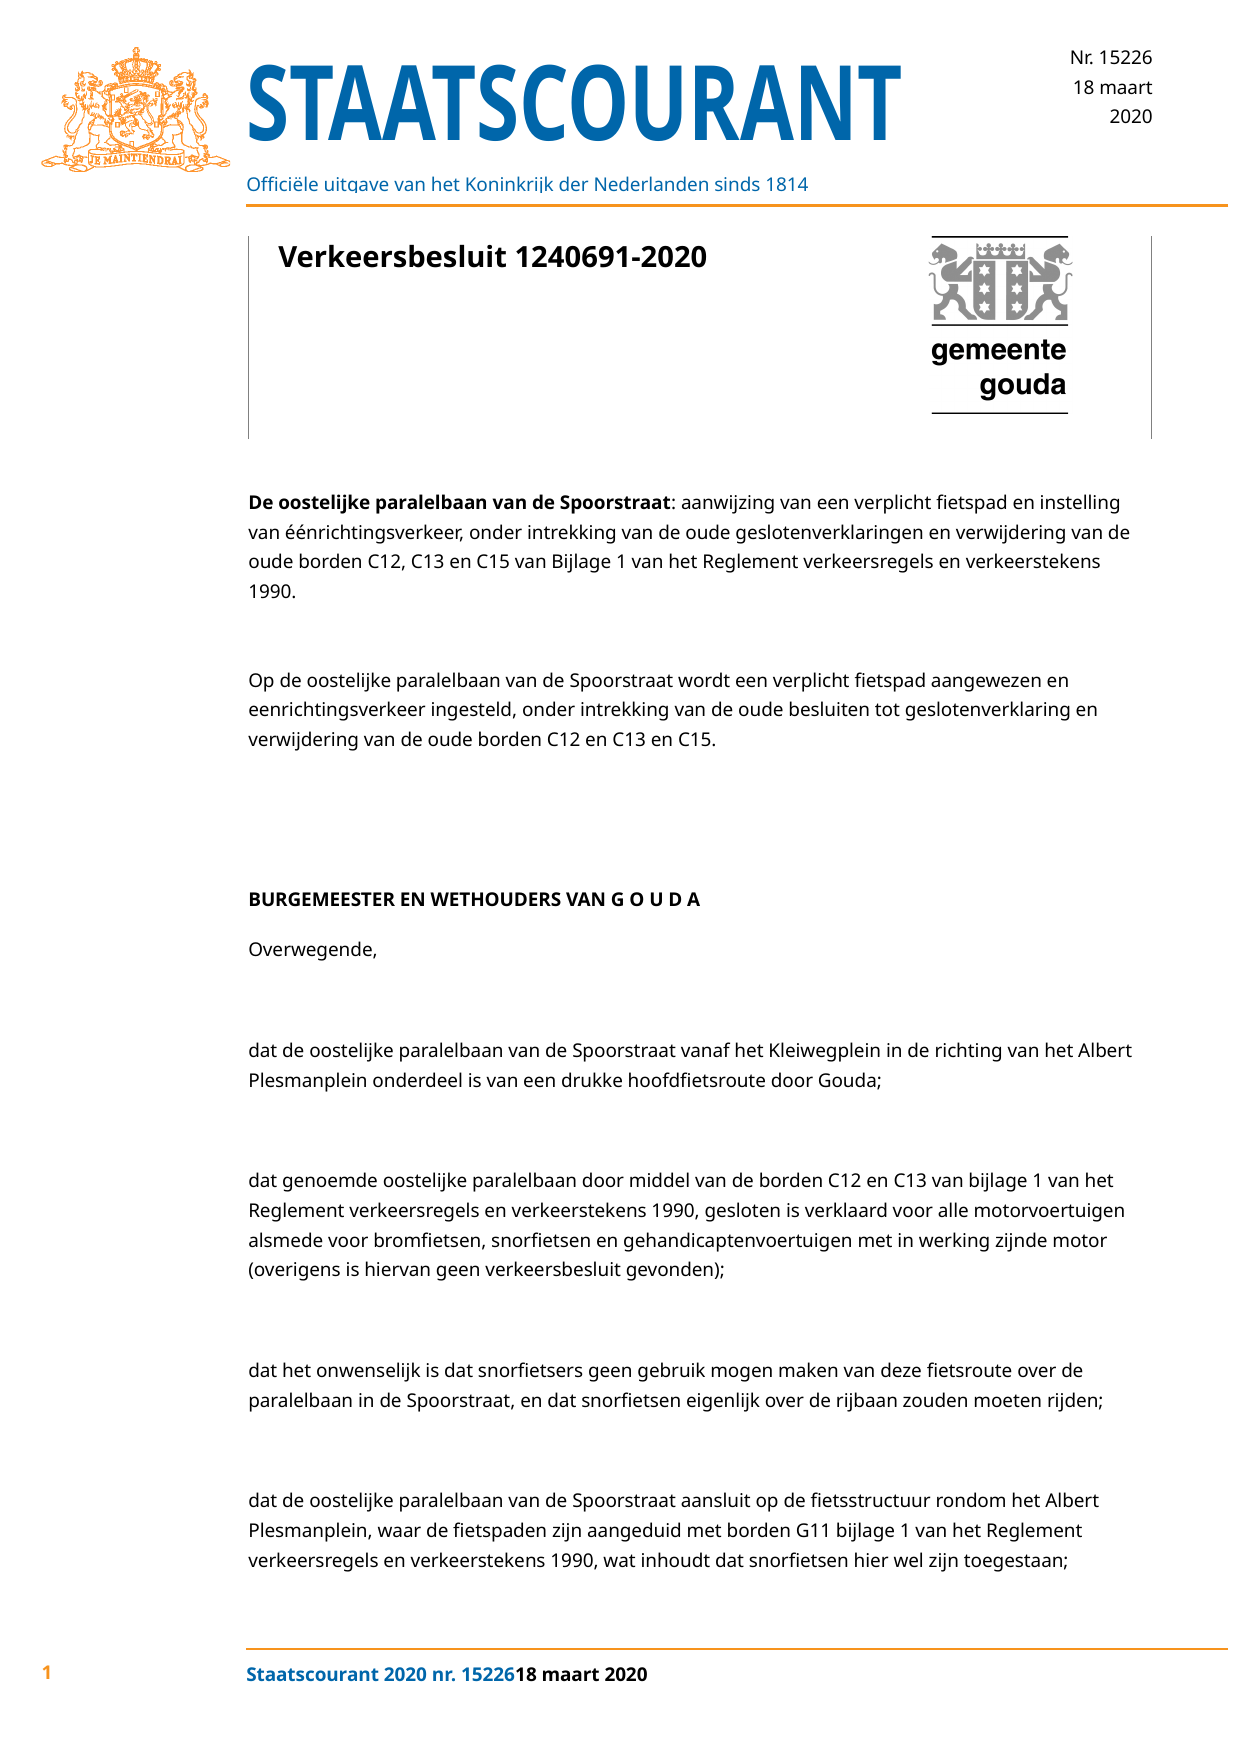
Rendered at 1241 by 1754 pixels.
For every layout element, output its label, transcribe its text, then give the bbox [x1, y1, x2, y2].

text dat genoemde oostelijke paralelbaan door middel van de borden C12 en C13 van bijlage 1 van het Reglement verkeersregels en verkeerstekens 1990, gesloten is verklaard voor alle motorvoertuigen alsmede voor bromfietsen, snorfietsen en gehandicaptenvoertuigen met in werking zijnde motor (overigens is hiervan geen verkeersbesluit gevonden); [248, 1168, 1152, 1282]
text De oostelijke paralelbaan van de Spoorstraat: aanwijzing van een verplicht fietspad en instelling van éénrichtingsverkeer, onder intrekking van de oude geslotenverklaringen en verwijdering van de oude borden C12, C13 en C15 van Bijlage 1 van het Reglement verkeersregels en verkeerstekens 1990. [248, 489, 1152, 604]
text dat het onwenselijk is dat snorfietsers geen gebruik mogen maken van deze fietsroute over de paralelbaan in de Spoorstraat, en dat snorfietsen eigenlijk over de rijbaan zouden moeten rijden; [248, 1357, 1152, 1413]
picture [41, 47, 231, 172]
text Op de oostelijke paralelbaan van de Spoorstraat wordt een verplicht fietspad aangewezen en eenrichtingsverkeer ingesteld, onder intrekking van de oude besluiten tot geslotenverklaring en verwijdering van de oude borden C12 en C13 en C15. [248, 667, 1152, 752]
picture [928, 236, 1073, 414]
text dat de oostelijke paralelbaan van de Spoorstraat vanaf het Kleiwegplein in de richting van het Albert Plesmanplein onderdeel is van een drukke hoofdfietsroute door Gouda; [248, 1037, 1152, 1093]
table_header Verkeersbesluit 1240691-2020 [249, 236, 850, 439]
table_header [1073, 236, 1151, 413]
table_header [850, 236, 928, 413]
text dat de oostelijke paralelbaan van de Spoorstraat aansluit op de fietsstructuur rondom het Albert Plesmanplein, waar de fietspaden zijn aangeduid met borden G11 bijlage 1 van het Reglement verkeersregels en verkeerstekens 1990, wat inhoudt dat snorfietsen hier wel zijn toegestaan; [248, 1488, 1152, 1573]
text BURGEMEESTER EN WETHOUDERS VAN G O U D A [248, 886, 1152, 912]
text Overwegende, [248, 936, 1152, 962]
table_header [850, 414, 1151, 439]
